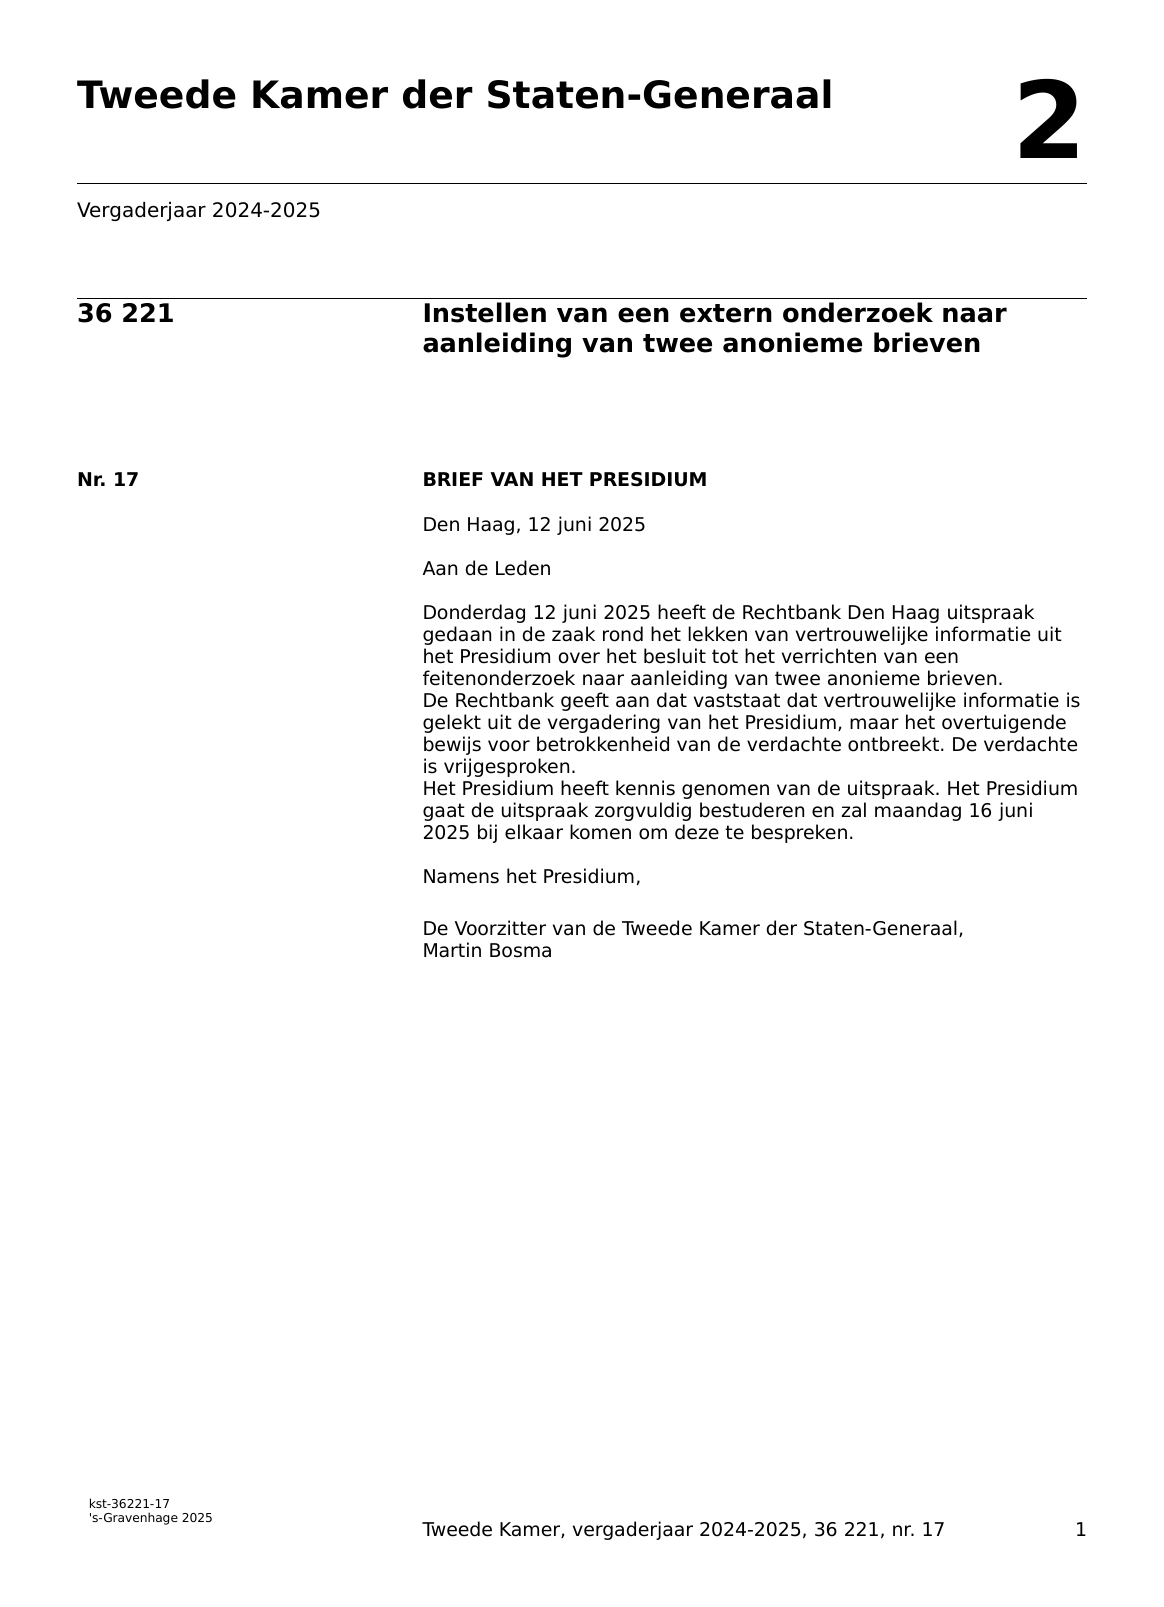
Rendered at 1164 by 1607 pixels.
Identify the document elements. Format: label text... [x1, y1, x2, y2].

text De Voorzitter van de Tweede Kamer der Staten-Generaal, Martin Bosma [422, 918, 1087, 962]
subtitle Nr. 17 BRIEF VAN HET PRESIDIUM [77, 469, 1087, 491]
text kst-36221-17 [88, 1497, 323, 1511]
text Den Haag, 12 juni 2025 [422, 513, 1087, 536]
table_header 2 [886, 59, 1087, 183]
subtitle 36 221 Instellen van een extern onderzoek naar aanleiding van twee anonieme brieven [77, 299, 1087, 358]
text Namens het Presidium, [422, 866, 1087, 888]
table_header Tweede Kamer der Staten-Generaal [77, 59, 886, 183]
text De Rechtbank geeft aan dat vaststaat dat vertrouwelijke informatie is gelekt uit de vergadering van het Presidium, maar het overtuigende bewijs voor betrokkenheid van de verdachte ontbreekt. De verdachte is vrijgesproken. [422, 690, 1087, 778]
text Donderdag 12 juni 2025 heeft de Rechtbank Den Haag uitspraak gedaan in de zaak rond het lekken van vertrouwelijke informatie uit het Presidium over het besluit tot het verrichten van een feitenonderzoek naar aanleiding van twee anonieme brieven. [422, 602, 1087, 690]
text Aan de Leden [422, 558, 1087, 580]
text Het Presidium heeft kennis genomen van de uitspraak. Het Presidium gaat de uitspraak zorgvuldig bestuderen en zal maandag 16 juni 2025 bij elkaar komen om deze te bespreken. [422, 778, 1087, 844]
text 's-Gravenhage 2025 [88, 1511, 323, 1525]
table_cell Vergaderjaar 2024-2025 [77, 184, 1087, 298]
